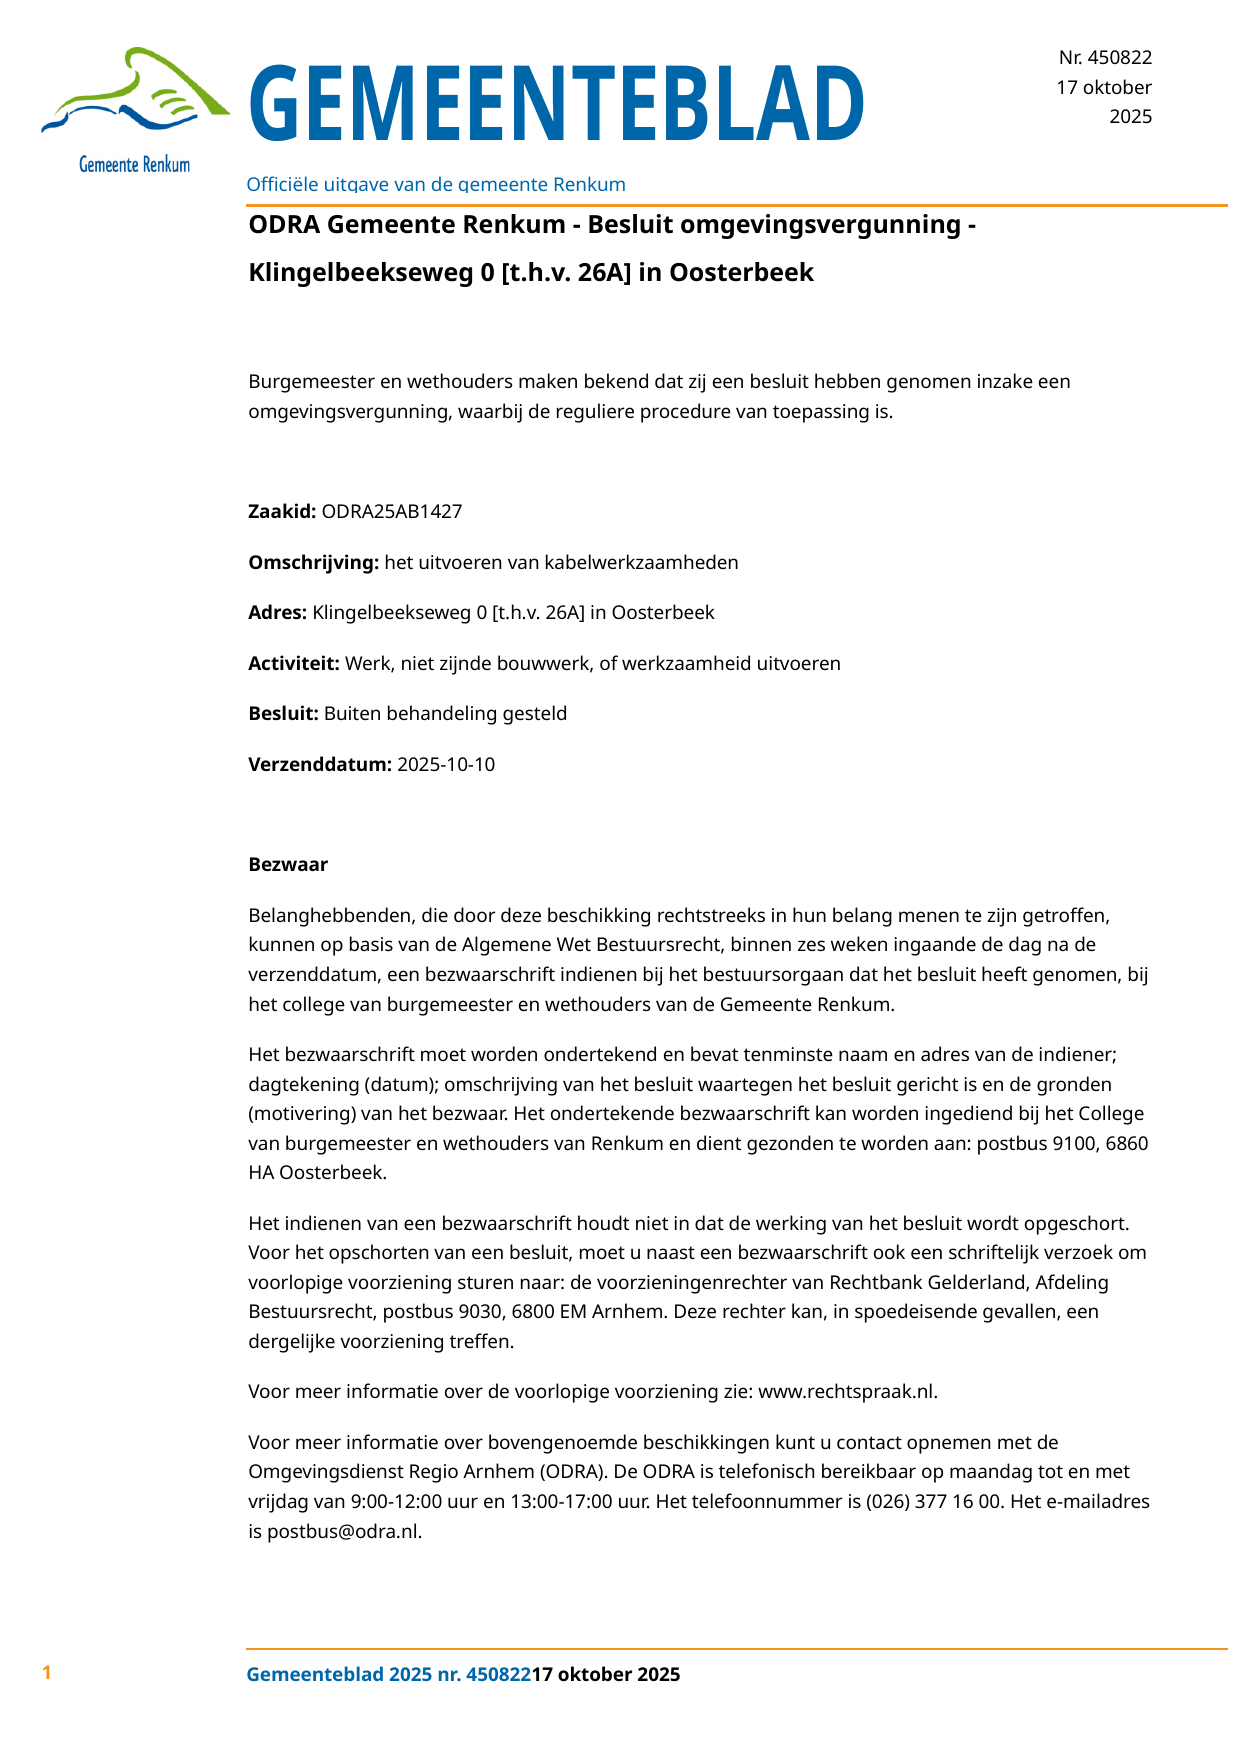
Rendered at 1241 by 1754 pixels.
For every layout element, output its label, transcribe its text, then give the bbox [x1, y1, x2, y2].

text Het indienen van een bezwaarschrift houdt niet in dat de werking van het besluit wordt opgeschort. Voor het opschorten van een besluit, moet u naast een bezwaarschrift ook een schriftelijk verzoek om voorlopige voorziening sturen naar: de voorzieningenrechter van Rechtbank Gelderland, Afdeling Bestuursrecht, postbus 9030, 6800 EM Arnhem. Deze rechter kan, in spoedeisende gevallen, een dergelijke voorziening treffen. [248, 1210, 1152, 1354]
text Adres: Klingelbeekseweg 0 [t.h.v. 26A] in Oosterbeek [248, 599, 1152, 625]
text Omschrijving: het uitvoeren van kabelwerkzaamheden [248, 549, 1152, 575]
text Het bezwaarschrift moet worden ondertekend en bevat tenminste naam en adres van de indiener; dagtekening (datum); omschrijving van het besluit waartegen het besluit gericht is en de gronden (motivering) van het bezwaar. Het ondertekende bezwaarschrift kan worden ingediend bij het College van burgemeester en wethouders van Renkum en dient gezonden te worden aan: postbus 9100, 6860 HA Oosterbeek. [248, 1041, 1152, 1185]
text ODRA Gemeente Renkum - Besluit omgevingsvergunning - Klingelbeekseweg 0 [t.h.v. 26A] in Oosterbeek [248, 207, 1152, 288]
picture [41, 47, 231, 172]
text Belanghebbenden, die door deze beschikking rechtstreeks in hun belang menen te zijn getroffen, kunnen op basis van de Algemene Wet Bestuursrecht, binnen zes weken ingaande de dag na de verzenddatum, een bezwaarschrift indienen bij het bestuursorgaan dat het besluit heeft genomen, bij het college van burgemeester en wethouders van de Gemeente Renkum. [248, 902, 1152, 1017]
text Zaakid: ODRA25AB1427 [248, 499, 1152, 524]
text Verzenddatum: 2025-10-10 [248, 751, 1152, 777]
text Activiteit: Werk, niet zijnde bouwwerk, of werkzaamheid uitvoeren [248, 650, 1152, 676]
text Voor meer informatie over bovengenoemde beschikkingen kunt u contact opnemen met de Omgevingsdienst Regio Arnhem (ODRA). De ODRA is telefonisch bereikbaar op maandag tot en met vrijdag van 9:00-12:00 uur en 13:00-17:00 uur. Het telefoonnummer is (026) 377 16 00. Het e-mailadres is postbus@odra.nl. [248, 1429, 1152, 1544]
text Bezwaar [248, 852, 1152, 877]
text Burgemeester en wethouders maken bekend dat zij een besluit hebben genomen inzake een omgevingsvergunning, waarbij de reguliere procedure van toepassing is. [248, 368, 1152, 424]
text Voor meer informatie over de voorlopige voorziening zie: www.rechtspraak.nl. [248, 1379, 1152, 1404]
text Besluit: Buiten behandeling gesteld [248, 700, 1152, 726]
